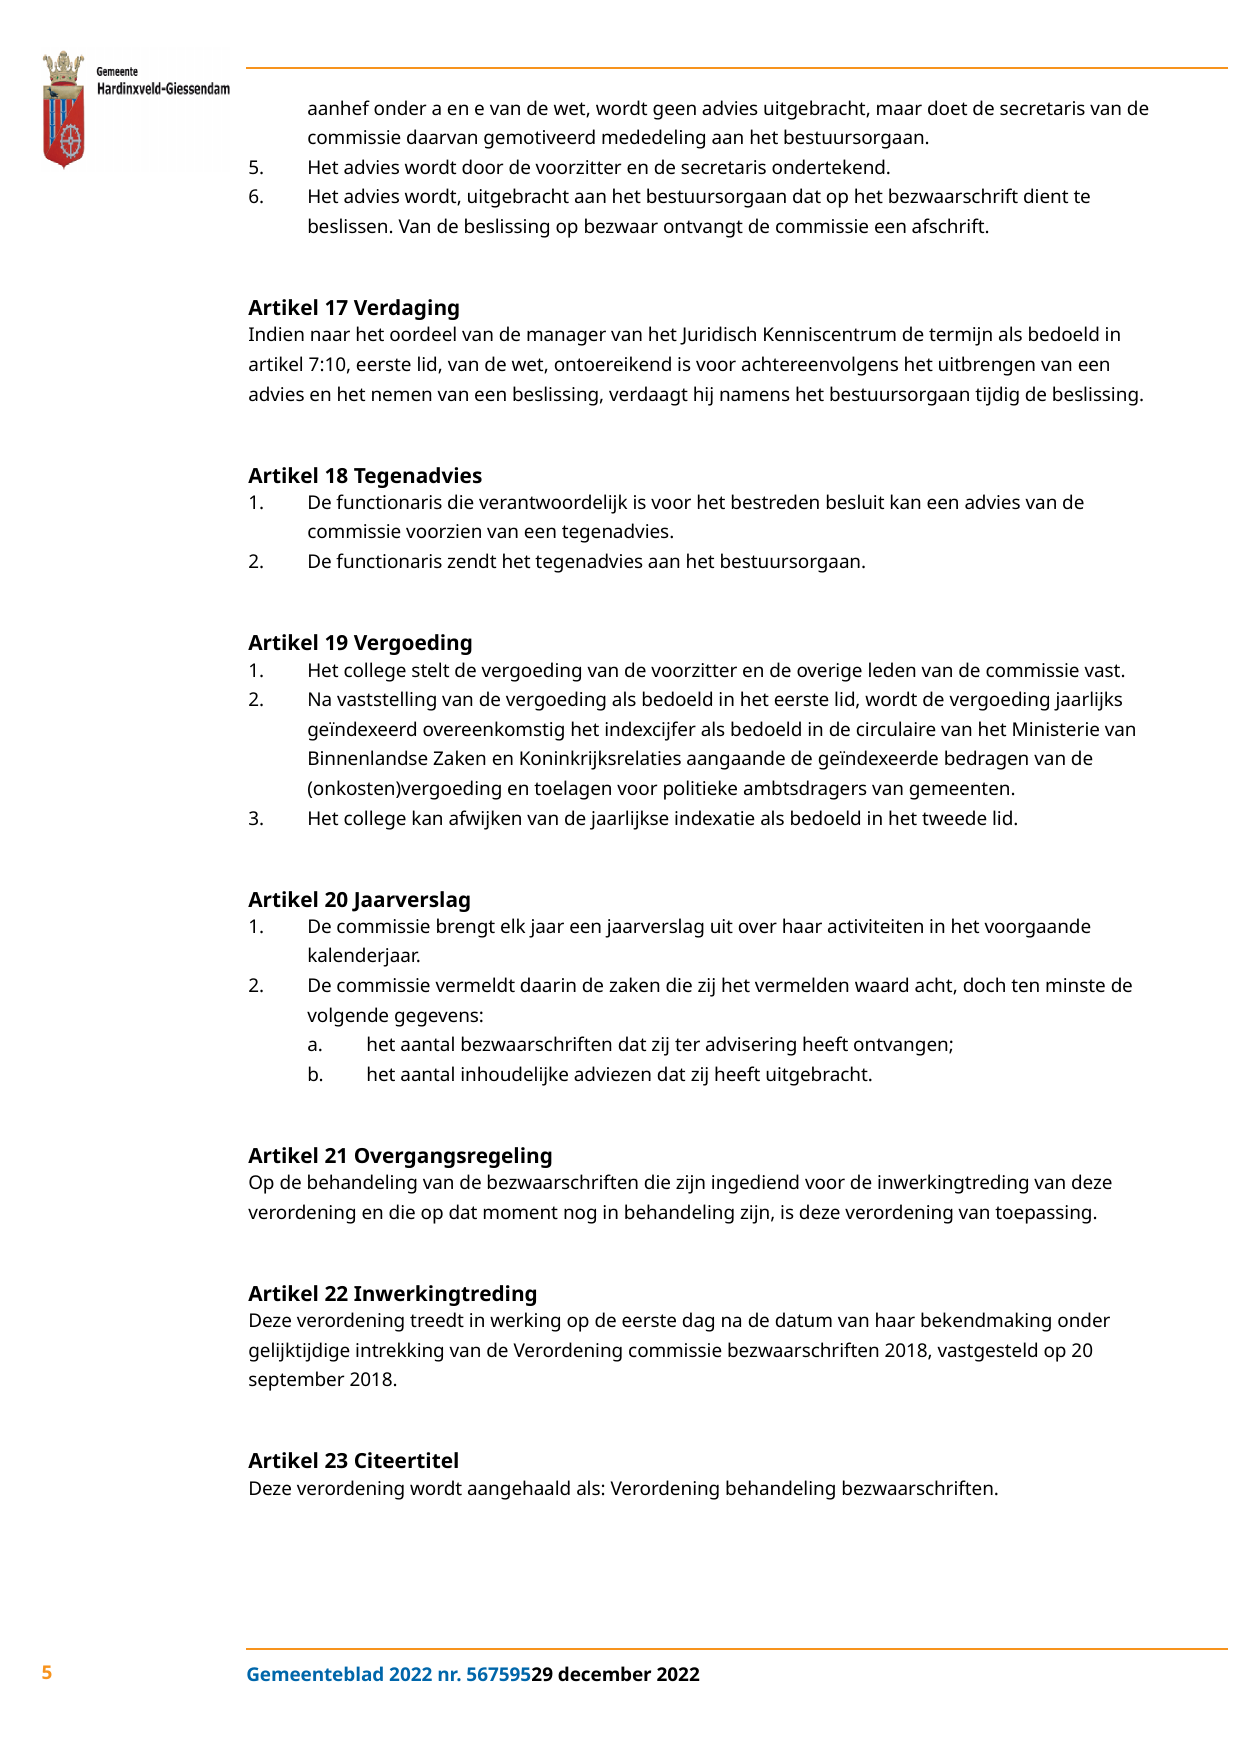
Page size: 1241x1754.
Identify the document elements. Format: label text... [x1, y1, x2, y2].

list De functionaris zendt het tegenadvies aan het bestuursorgaan. [248, 548, 1152, 574]
list Na vaststelling van de vergoeding als bedoeld in het eerste lid, wordt de vergoeding jaarlijks geïndexeerd overeenkomstig het indexcijfer als bedoeld in de circulaire van het Ministerie van Binnenlandse Zaken en Koninkrijksrelaties aangaande de geïndexeerde bedragen van de (onkosten)vergoeding en toelagen voor politieke ambtsdragers van gemeenten. [248, 686, 1152, 801]
text Deze verordening treedt in werking op de eerste dag na de datum van haar bekendmaking onder gelijktijdige intrekking van de Verordening commissie bezwaarschriften 2018, vastgesteld op 20 september 2018. [248, 1307, 1152, 1392]
list het aantal inhoudelijke adviezen dat zij heeft uitgebracht. [307, 1061, 1152, 1087]
list De commissie brengt elk jaar een jaarverslag uit over haar activiteiten in het voorgaande kalenderjaar. [248, 913, 1152, 968]
text Artikel 17 Verdaging [248, 293, 1152, 322]
text Artikel 19 Vergoeding [248, 628, 1152, 657]
list De functionaris die verantwoordelijk is voor het bestreden besluit kan een advies van de commissie voorzien van een tegenadvies. [248, 489, 1152, 544]
list Het advies wordt, uitgebracht aan het bestuursorgaan dat op het bezwaarschrift dient te beslissen. Van de beslissing op bezwaar ontvangt de commissie een afschrift. [248, 183, 1152, 239]
list Het advies wordt door de voorzitter en de secretaris ondertekend. [248, 154, 1152, 180]
text Deze verordening wordt aangehaald als: Verordening behandeling bezwaarschriften. [248, 1475, 1152, 1501]
list Het college kan afwijken van de jaarlijkse indexatie als bedoeld in het tweede lid. [248, 805, 1152, 830]
text Op de behandeling van de bezwaarschriften die zijn ingediend voor de inwerkingtreding van deze verordening en die op dat moment nog in behandeling zijn, is deze verordening van toepassing. [248, 1169, 1152, 1225]
text Artikel 21 Overgangsregeling [248, 1141, 1152, 1169]
list De commissie vermeldt daarin de zaken die zij het vermelden waard acht, doch ten minste de volgende gegevens: [248, 972, 1152, 1028]
list Het college stelt de vergoeding van de voorzitter en de overige leden van de commissie vast. [248, 657, 1152, 682]
picture [41, 47, 231, 172]
text Artikel 20 Jaarverslag [248, 885, 1152, 913]
list aanhef onder a en e van de wet, wordt geen advies uitgebracht, maar doet de secretaris van de commissie daarvan gemotiveerd mededeling aan het bestuursorgaan. [248, 95, 1152, 150]
text Indien naar het oordeel van de manager van het Juridisch Kenniscentrum de termijn als bedoeld in artikel 7:10, eerste lid, van de wet, ontoereikend is voor achtereenvolgens het uitbrengen van een advies en het nemen van een beslissing, verdaagt hij namens het bestuursorgaan tijdig de beslissing. [248, 322, 1152, 406]
text Artikel 18 Tegenadvies [248, 461, 1152, 489]
text Artikel 23 Citeertitel [248, 1447, 1152, 1475]
text Artikel 22 Inwerkingtreding [248, 1279, 1152, 1307]
list het aantal bezwaarschriften dat zij ter advisering heeft ontvangen; [307, 1031, 1152, 1057]
